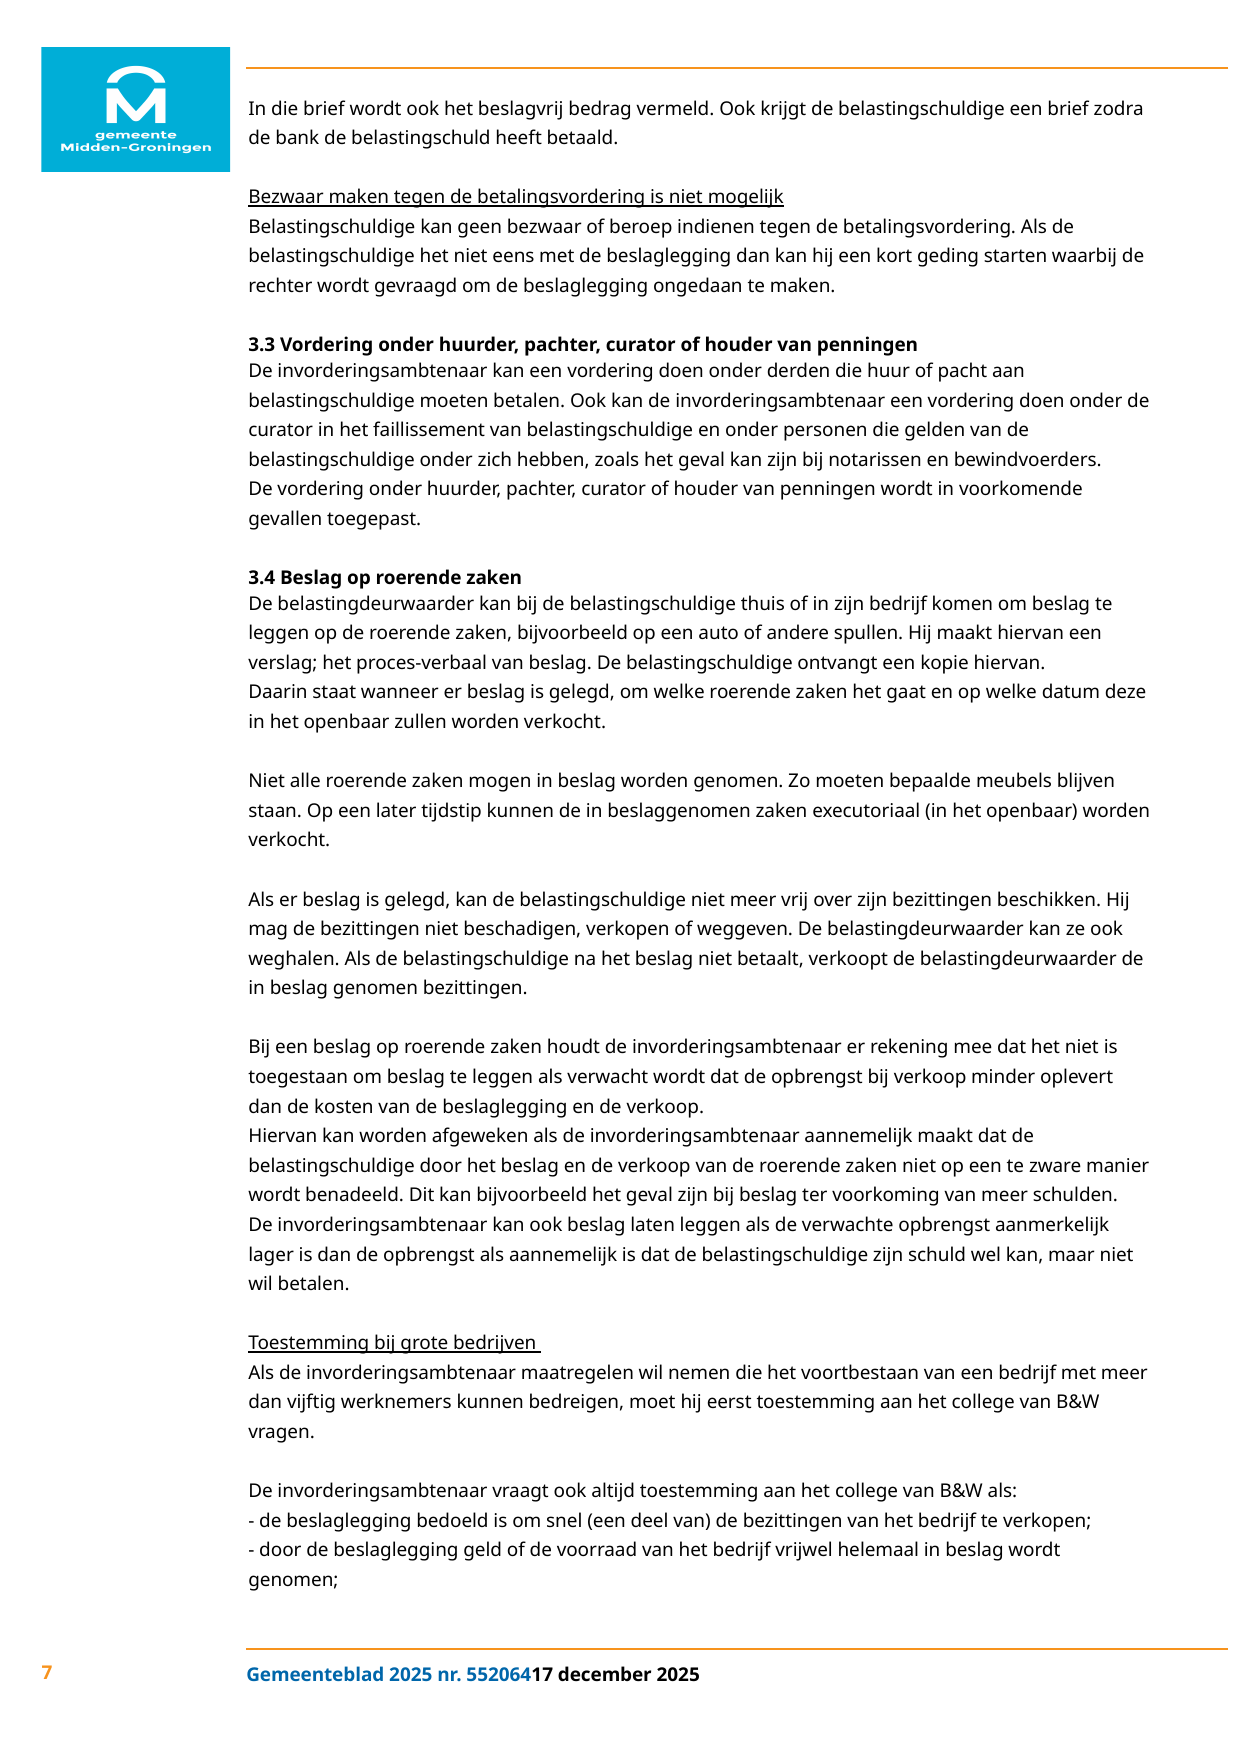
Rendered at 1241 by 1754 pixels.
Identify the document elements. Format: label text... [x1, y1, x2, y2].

text - door de beslaglegging geld of de voorraad van het bedrijf vrijwel helemaal in beslag wordt [248, 1537, 1152, 1562]
text In die brief wordt ook het beslagvrij bedrag vermeld. Ook krijgt de belastingschuldige een brief zodra de bank de belastingschuld heeft betaald. [248, 95, 1152, 150]
picture [108, 66, 164, 82]
text 3.4 Beslag op roerende zaken [248, 564, 1152, 590]
text - de beslaglegging bedoeld is om snel (een deel van) de bezittingen van het bedrijf te verkopen; [248, 1507, 1152, 1533]
picture [184, 146, 190, 153]
text Niet alle roerende zaken mogen in beslag worden genomen. Zo moeten bepaalde meubels blijven staan. Op een later tijdstip kunnen de in beslaggenomen zaken executoriaal (in het openbaar) worden verkocht. [248, 767, 1152, 852]
text Bezwaar maken tegen de betalingsvordering is niet mogelijk [248, 183, 1152, 209]
text Hiervan kan worden afgeweken als de invorderingsambtenaar aannemelijk maakt dat de belastingschuldige door het beslag en de verkoop van de roerende zaken niet op een te zware manier wordt benadeeld. Dit kan bijvoorbeeld het geval zijn bij beslag ter voorkoming van meer schulden. [248, 1122, 1152, 1207]
text De invorderingsambtenaar kan een vordering doen onder derden die huur of pacht aan belastingschuldige moeten betalen. Ook kan de invorderingsambtenaar een vordering doen onder de curator in het faillissement van belastingschuldige en onder personen die gelden van de belastingschuldige onder zich hebben, zoals het geval kan zijn bij notarissen en bewindvoerders. [248, 357, 1152, 472]
text Daarin staat wanneer er beslag is gelegd, om welke roerende zaken het gaat en op welke datum deze in het openbaar zullen worden verkocht. [248, 679, 1152, 734]
text genomen; [248, 1566, 1152, 1592]
text De vordering onder huurder, pachter, curator of houder van penningen wordt in voorkomende gevallen toegepast. [248, 476, 1152, 531]
text Bij een beslag op roerende zaken houdt de invorderingsambtenaar er rekening mee dat het niet is toegestaan om beslag te leggen als verwacht wordt dat de opbrengst bij verkoop minder oplevert dan de kosten van de beslaglegging en de verkoop. [248, 1034, 1152, 1119]
text Als er beslag is gelegd, kan de belastingschuldige niet meer vrij over zijn bezittingen beschikken. Hij mag de bezittingen niet beschadigen, verkopen of weggeven. De belastingdeurwaarder kan ze ook weghalen. Als de belastingschuldige na het beslag niet betaalt, verkoopt de belastingdeurwaarder de in beslag genomen bezittingen. [248, 886, 1152, 1000]
picture [107, 89, 165, 122]
text De belastingdeurwaarder kan bij de belastingschuldige thuis of in zijn bedrijf komen om beslag te leggen op de roerende zaken, bijvoorbeeld op een auto of andere spullen. Hij maakt hiervan een verslag; het proces-verbaal van beslag. De belastingschuldige ontvangt een kopie hiervan. [248, 590, 1152, 675]
text Als de invorderingsambtenaar maatregelen wil nemen die het voortbestaan van een bedrijf met meer dan vijftig werknemers kunnen bedreigen, moet hij eerst toestemming aan het college van B&W vragen. [248, 1359, 1152, 1444]
text Toestemming bij grote bedrijven [248, 1329, 1152, 1355]
text Belastingschuldige kan geen bezwaar of beroep indienen tegen de betalingsvordering. Als de belastingschuldige het niet eens met de beslaglegging dan kan hij een kort geding starten waarbij de rechter wordt gevraagd om de beslaglegging ongedaan te maken. [248, 213, 1152, 298]
text De invorderingsambtenaar kan ook beslag laten leggen als de verwachte opbrengst aanmerkelijk lager is dan de opbrengst als aannemelijk is dat de belastingschuldige zijn schuld wel kan, maar niet wil betalen. [248, 1211, 1152, 1296]
text De invorderingsambtenaar vraagt ook altijd toestemming aan het college van B&W als: [248, 1477, 1152, 1503]
text 3.3 Vordering onder huurder, pachter, curator of houder van penningen [248, 331, 1152, 357]
